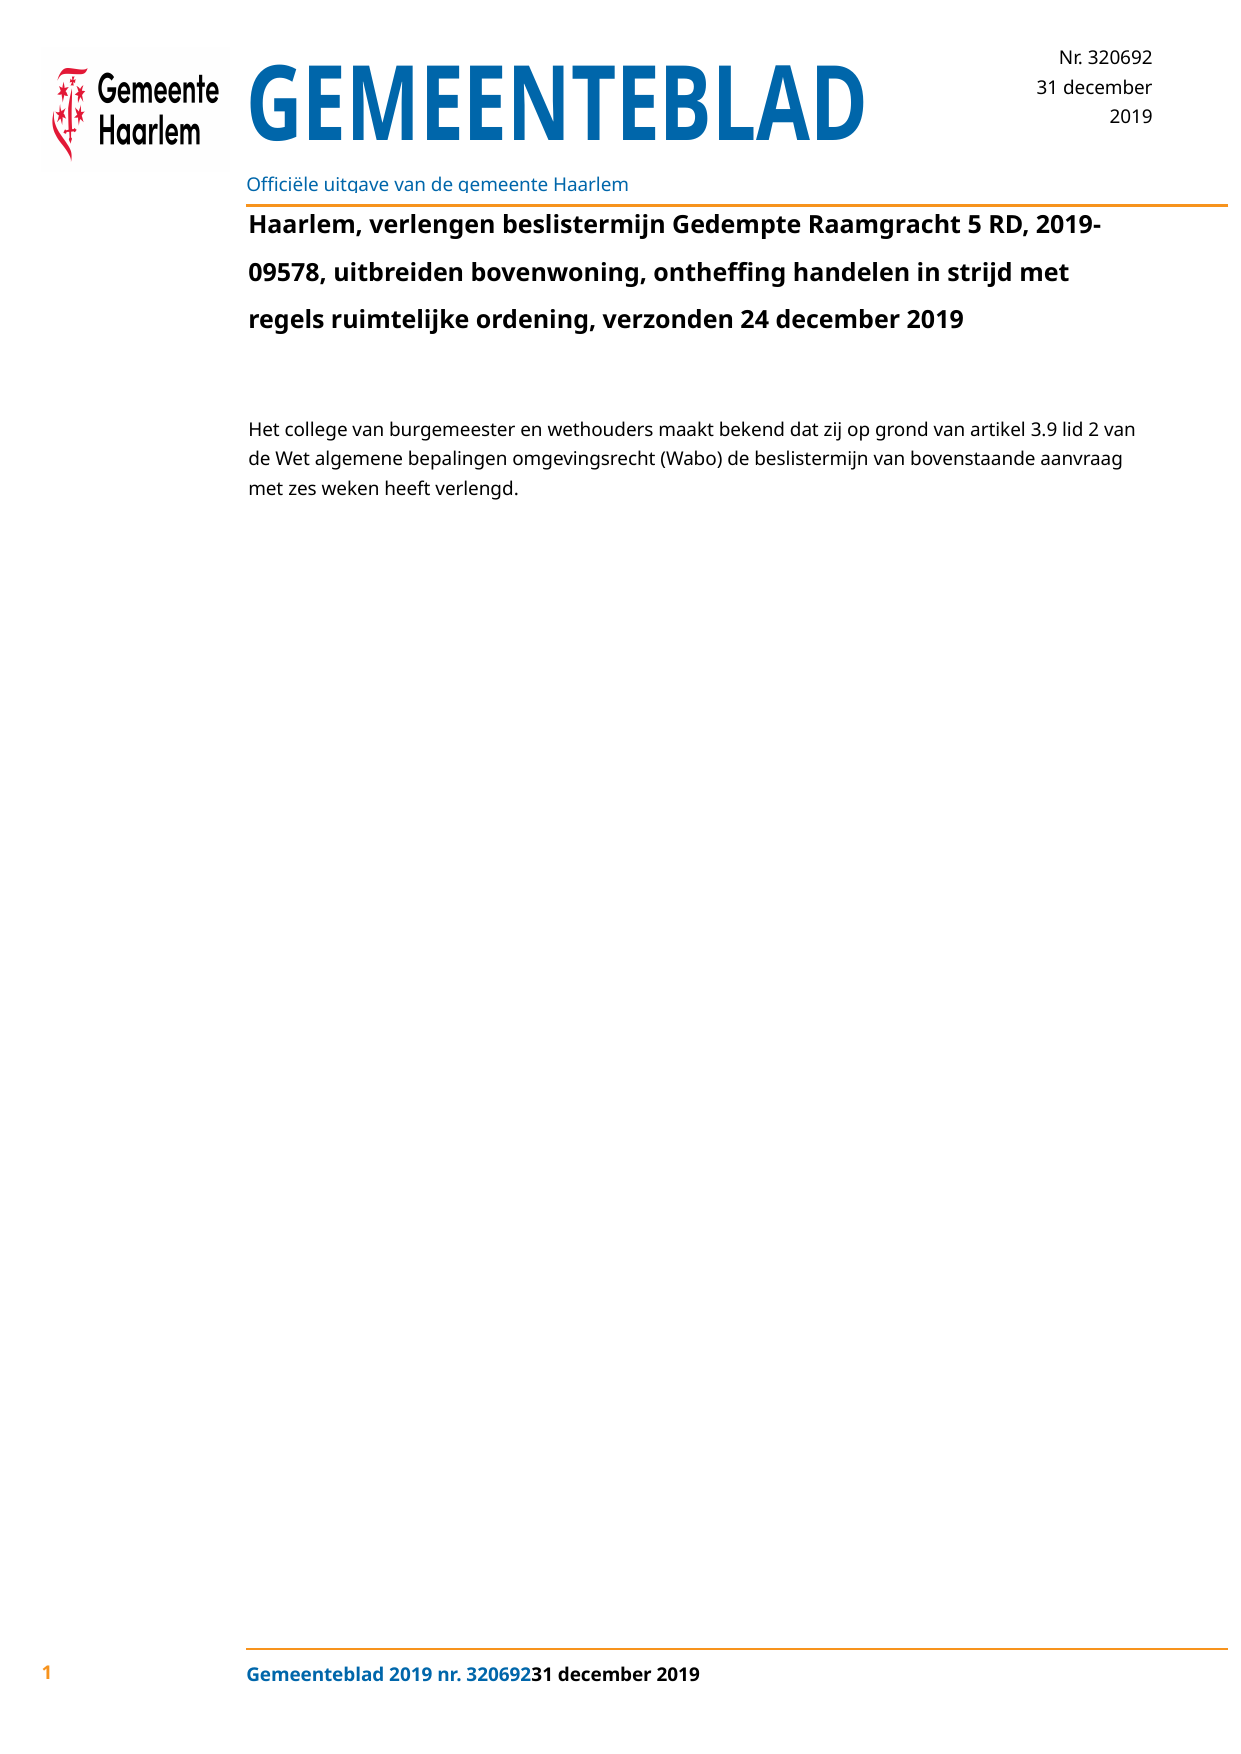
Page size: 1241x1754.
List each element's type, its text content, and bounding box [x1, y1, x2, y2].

text Haarlem, verlengen beslistermijn Gedempte Raamgracht 5 RD, 2019-09578, uitbreiden bovenwoning, ontheffing handelen in strijd met regels ruimtelijke ordening, verzonden 24 december 2019 [248, 207, 1152, 336]
picture [41, 47, 231, 172]
text Het college van burgemeester en wethouders maakt bekend dat zij op grond van artikel 3.9 lid 2 van de Wet algemene bepalingen omgevingsrecht (Wabo) de beslistermijn van bovenstaande aanvraag met zes weken heeft verlengd. [248, 416, 1152, 501]
